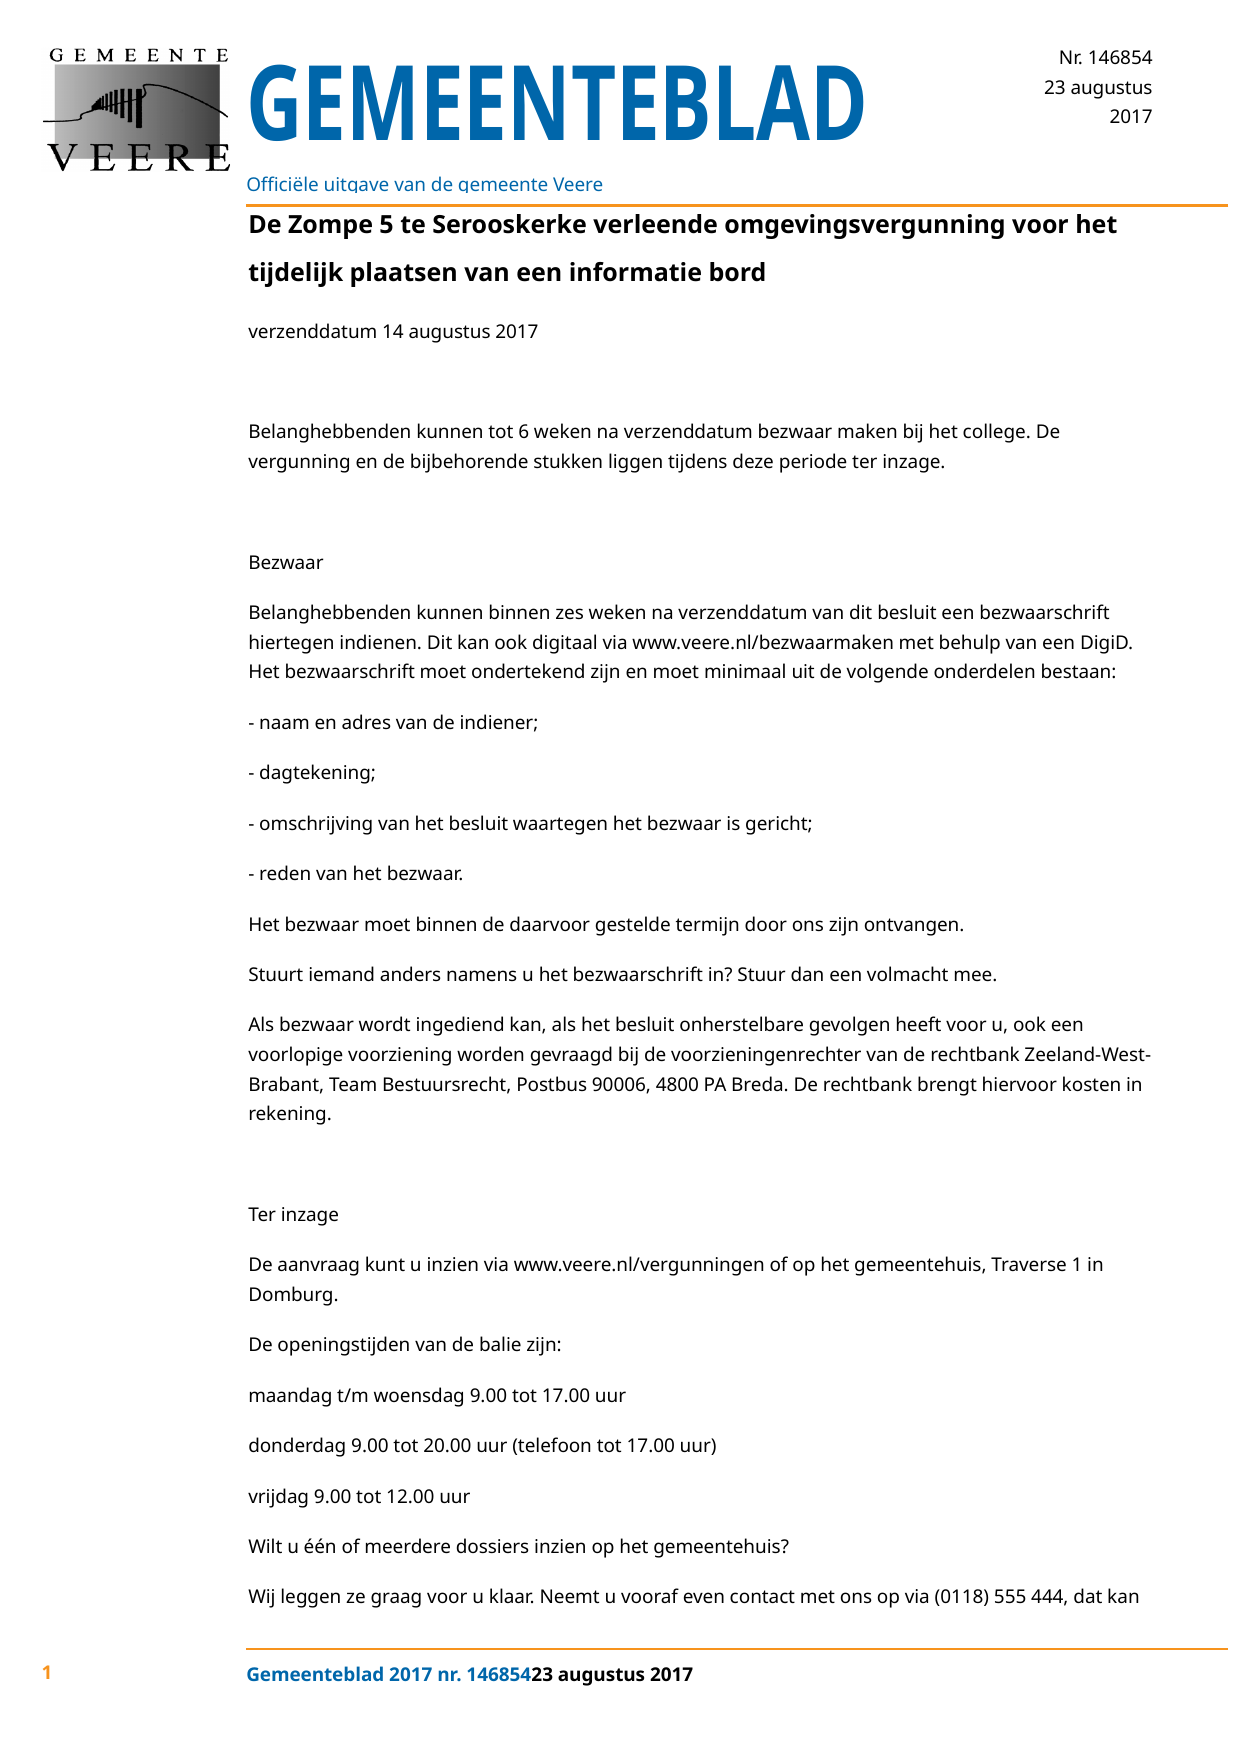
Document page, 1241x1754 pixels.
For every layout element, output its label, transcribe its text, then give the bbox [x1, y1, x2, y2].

text Belanghebbenden kunnen binnen zes weken na verzenddatum van dit besluit een bezwaarschrift hiertegen indienen. Dit kan ook digitaal via www.veere.nl/bezwaarmaken met behulp van een DigiD. Het bezwaarschrift moet ondertekend zijn en moet minimaal uit de volgende onderdelen bestaan: [248, 599, 1152, 684]
text De aanvraag kunt u inzien via www.veere.nl/vergunningen of op het gemeentehuis, Traverse 1 in Domburg. [248, 1252, 1152, 1307]
text - reden van het bezwaar. [248, 860, 1152, 886]
text vrijdag 9.00 tot 12.00 uur [248, 1483, 1152, 1509]
text - dagtekening; [248, 759, 1152, 785]
text Wilt u één of meerdere dossiers inzien op het gemeentehuis? [248, 1533, 1152, 1559]
text De openingstijden van de balie zijn: [248, 1332, 1152, 1357]
text Als bezwaar wordt ingediend kan, als het besluit onherstelbare gevolgen heeft voor u, ook een voorlopige voorziening worden gevraagd bij de voorzieningenrechter van de rechtbank Zeeland-West-Brabant, Team Bestuursrecht, Postbus 90006, 4800 PA Breda. De rechtbank brengt hiervoor kosten in rekening. [248, 1012, 1152, 1126]
text Het bezwaar moet binnen de daarvoor gestelde termijn door ons zijn ontvangen. [248, 911, 1152, 937]
text maandag t/m woensdag 9.00 tot 17.00 uur [248, 1382, 1152, 1408]
text donderdag 9.00 tot 20.00 uur (telefoon tot 17.00 uur) [248, 1432, 1152, 1458]
text verzenddatum 14 augustus 2017 [248, 318, 1152, 344]
text Ter inzage [248, 1201, 1152, 1227]
text Bezwaar [248, 549, 1152, 575]
text De Zompe 5 te Serooskerke verleende omgevingsvergunning voor het tijdelijk plaatsen van een informatie bord [248, 207, 1152, 288]
text - omschrijving van het besluit waartegen het bezwaar is gericht; [248, 810, 1152, 836]
picture [41, 47, 231, 172]
text Stuurt iemand anders namens u het bezwaarschrift in? Stuur dan een volmacht mee. [248, 961, 1152, 987]
text Wij leggen ze graag voor u klaar. Neemt u vooraf even contact met ons op via (0118) 555 444, dat kan [248, 1584, 1152, 1609]
text - naam en adres van de indiener; [248, 709, 1152, 735]
text Belanghebbenden kunnen tot 6 weken na verzenddatum bezwaar maken bij het college. De vergunning en de bijbehorende stukken liggen tijdens deze periode ter inzage. [248, 419, 1152, 474]
